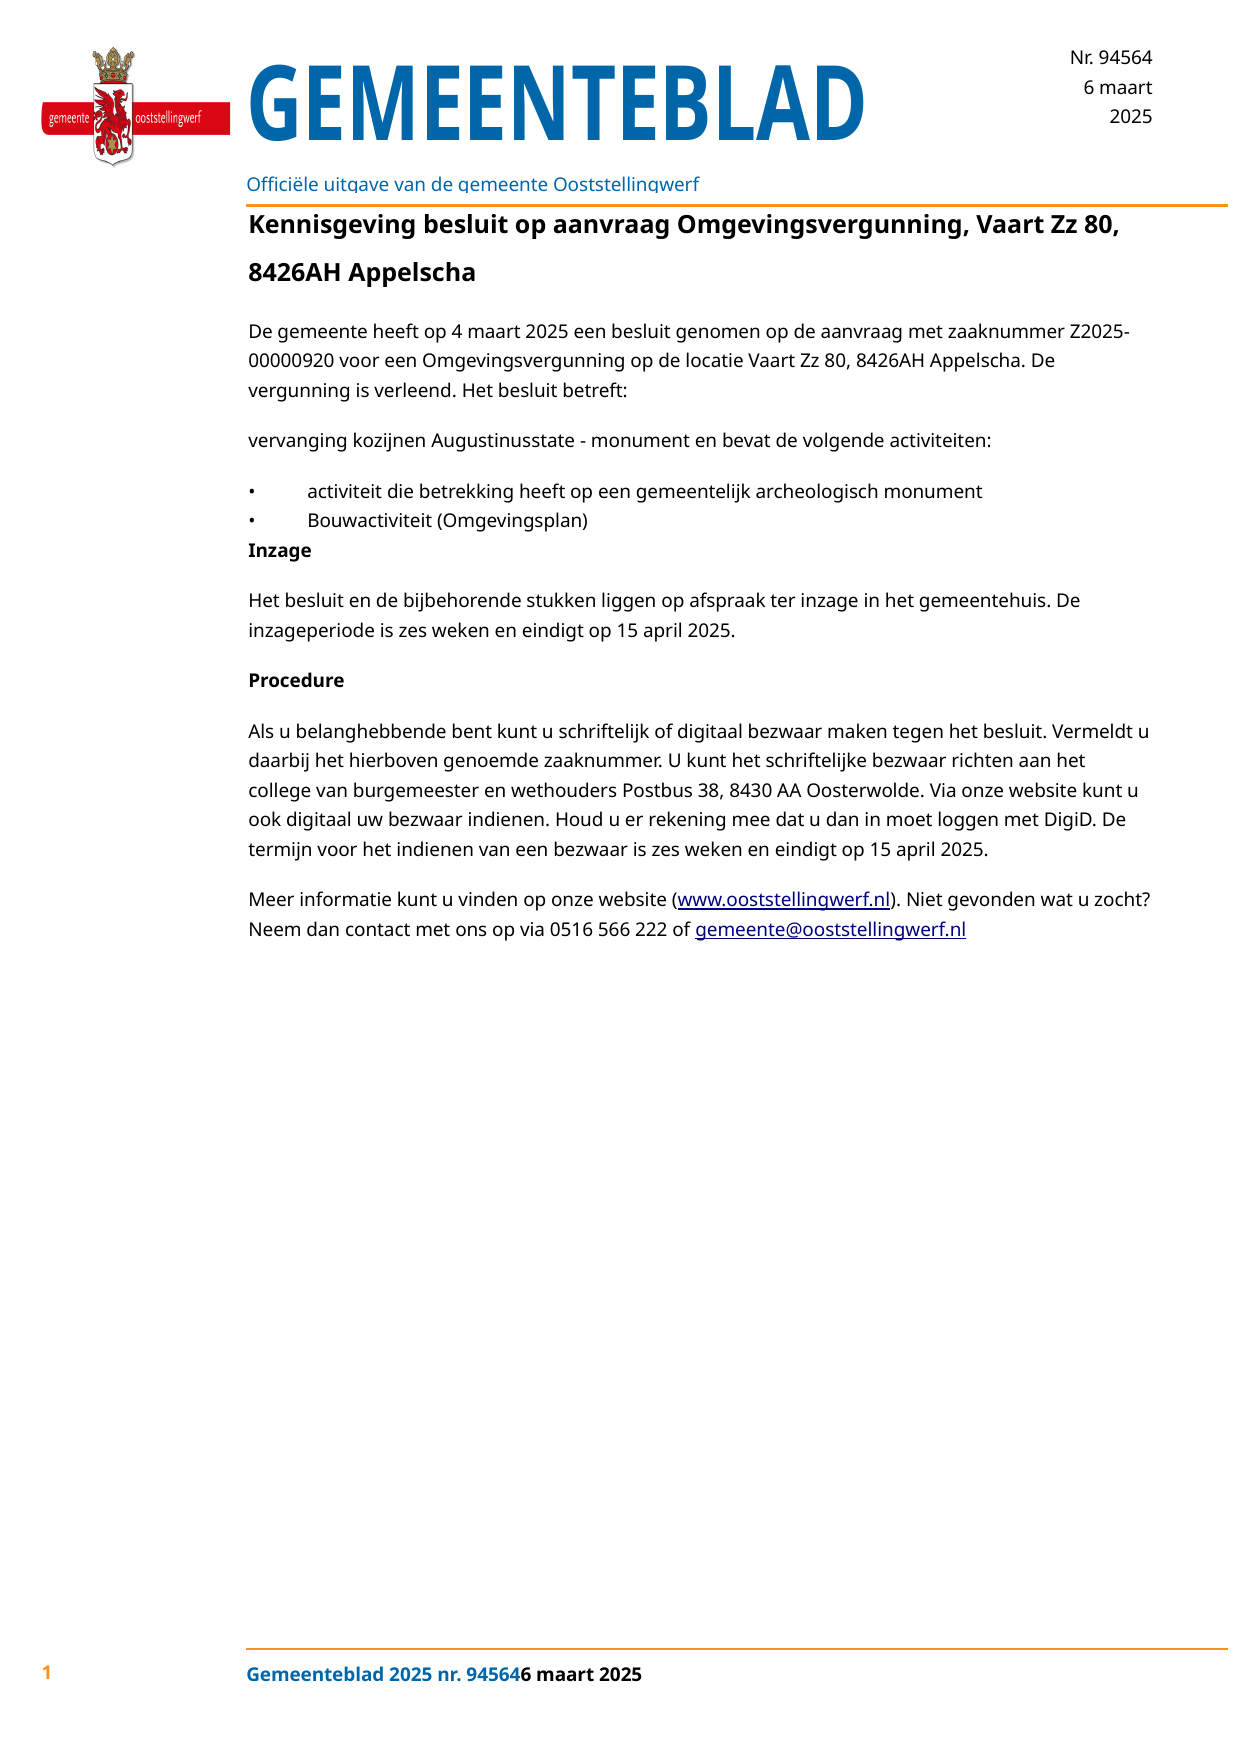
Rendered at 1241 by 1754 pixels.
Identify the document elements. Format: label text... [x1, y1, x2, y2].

text Procedure [248, 667, 1152, 693]
text Inzage [248, 537, 1152, 563]
text De gemeente heeft op 4 maart 2025 een besluit genomen op de aanvraag met zaaknummer Z2025-00000920 voor een Omgevingsvergunning op de locatie Vaart Zz 80, 8426AH Appelscha. De vergunning is verleend. Het besluit betreft: [248, 318, 1152, 403]
text Het besluit en de bijbehorende stukken liggen op afspraak ter inzage in het gemeentehuis. De inzageperiode is zes weken en eindigt op 15 april 2025. [248, 587, 1152, 643]
picture [41, 47, 231, 172]
list activiteit die betrekking heeft op een gemeentelijk archeologisch monument [248, 478, 1152, 504]
text Kennisgeving besluit op aanvraag Omgevingsvergunning, Vaart Zz 80, 8426AH Appelscha [248, 207, 1152, 288]
text Als u belanghebbende bent kunt u schriftelijk of digitaal bezwaar maken tegen het besluit. Vermeldt u daarbij het hierboven genoemde zaaknummer. U kunt het schriftelijke bezwaar richten aan het college van burgemeester en wethouders Postbus 38, 8430 AA Oosterwolde. Via onze website kunt u ook digitaal uw bezwaar indienen. Houd u er rekening mee dat u dan in moet loggen met DigiD. De termijn voor het indienen van een bezwaar is zes weken en eindigt op 15 april 2025. [248, 718, 1152, 862]
text vervanging kozijnen Augustinusstate - monument en bevat de volgende activiteiten: [248, 427, 1152, 453]
list Bouwactiviteit (Omgevingsplan) [248, 507, 1152, 533]
text Meer informatie kunt u vinden op onze website (www.ooststellingwerf.nl). Niet gevonden wat u zocht? Neem dan contact met ons op via 0516 566 222 of gemeente@ooststellingwerf.nl [248, 887, 1152, 942]
